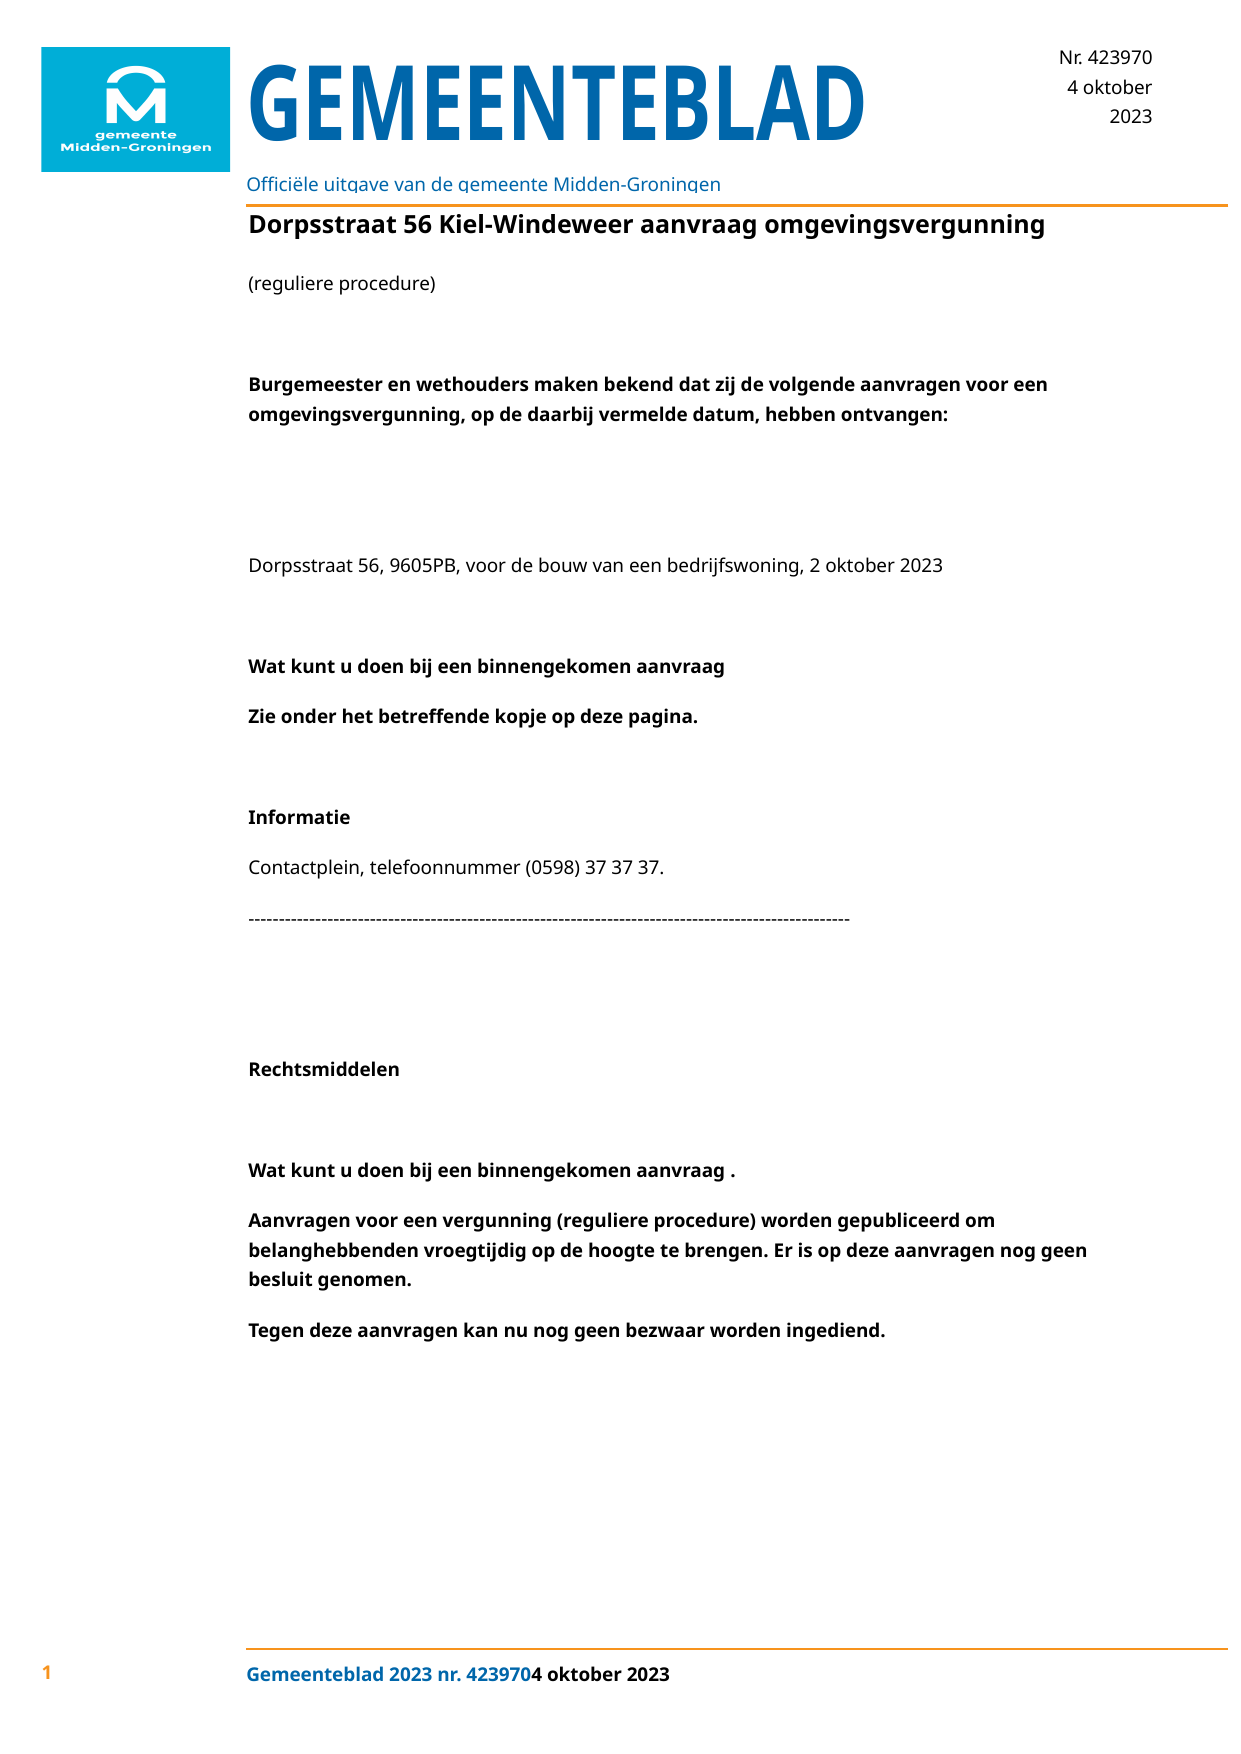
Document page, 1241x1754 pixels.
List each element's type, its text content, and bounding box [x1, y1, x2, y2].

text (reguliere procedure) [248, 270, 1152, 296]
text Dorpsstraat 56, 9605PB, voor de bouw van een bedrijfswoning, 2 oktober 2023 [248, 552, 1152, 578]
text Dorpsstraat 56 Kiel-Windeweer aanvraag omgevingsvergunning [248, 207, 1152, 241]
text Burgemeester en wethouders maken bekend dat zij de volgende aanvragen voor een omgevingsvergunning, op de daarbij vermelde datum, hebben ontvangen: [248, 371, 1152, 426]
text Wat kunt u doen bij een binnengekomen aanvraag . [248, 1157, 1152, 1183]
text Rechtsmiddelen [248, 1056, 1152, 1082]
text Contactplein, telefoonnummer (0598) 37 37 37. [248, 854, 1152, 880]
text --------------------------------------------------------------------------------------------------- [248, 905, 1152, 931]
picture [184, 146, 190, 153]
text Aanvragen voor een vergunning (reguliere procedure) worden gepubliceerd om belanghebbenden vroegtijdig op de hoogte te brengen. Er is op deze aanvragen nog geen besluit genomen. [248, 1207, 1152, 1292]
text Informatie [248, 804, 1152, 830]
text Wat kunt u doen bij een binnengekomen aanvraag [248, 653, 1152, 678]
picture [107, 89, 165, 122]
picture [108, 66, 164, 82]
text Zie onder het betreffende kopje op deze pagina. [248, 703, 1152, 729]
text Tegen deze aanvragen kan nu nog geen bezwaar worden ingediend. [248, 1317, 1152, 1343]
